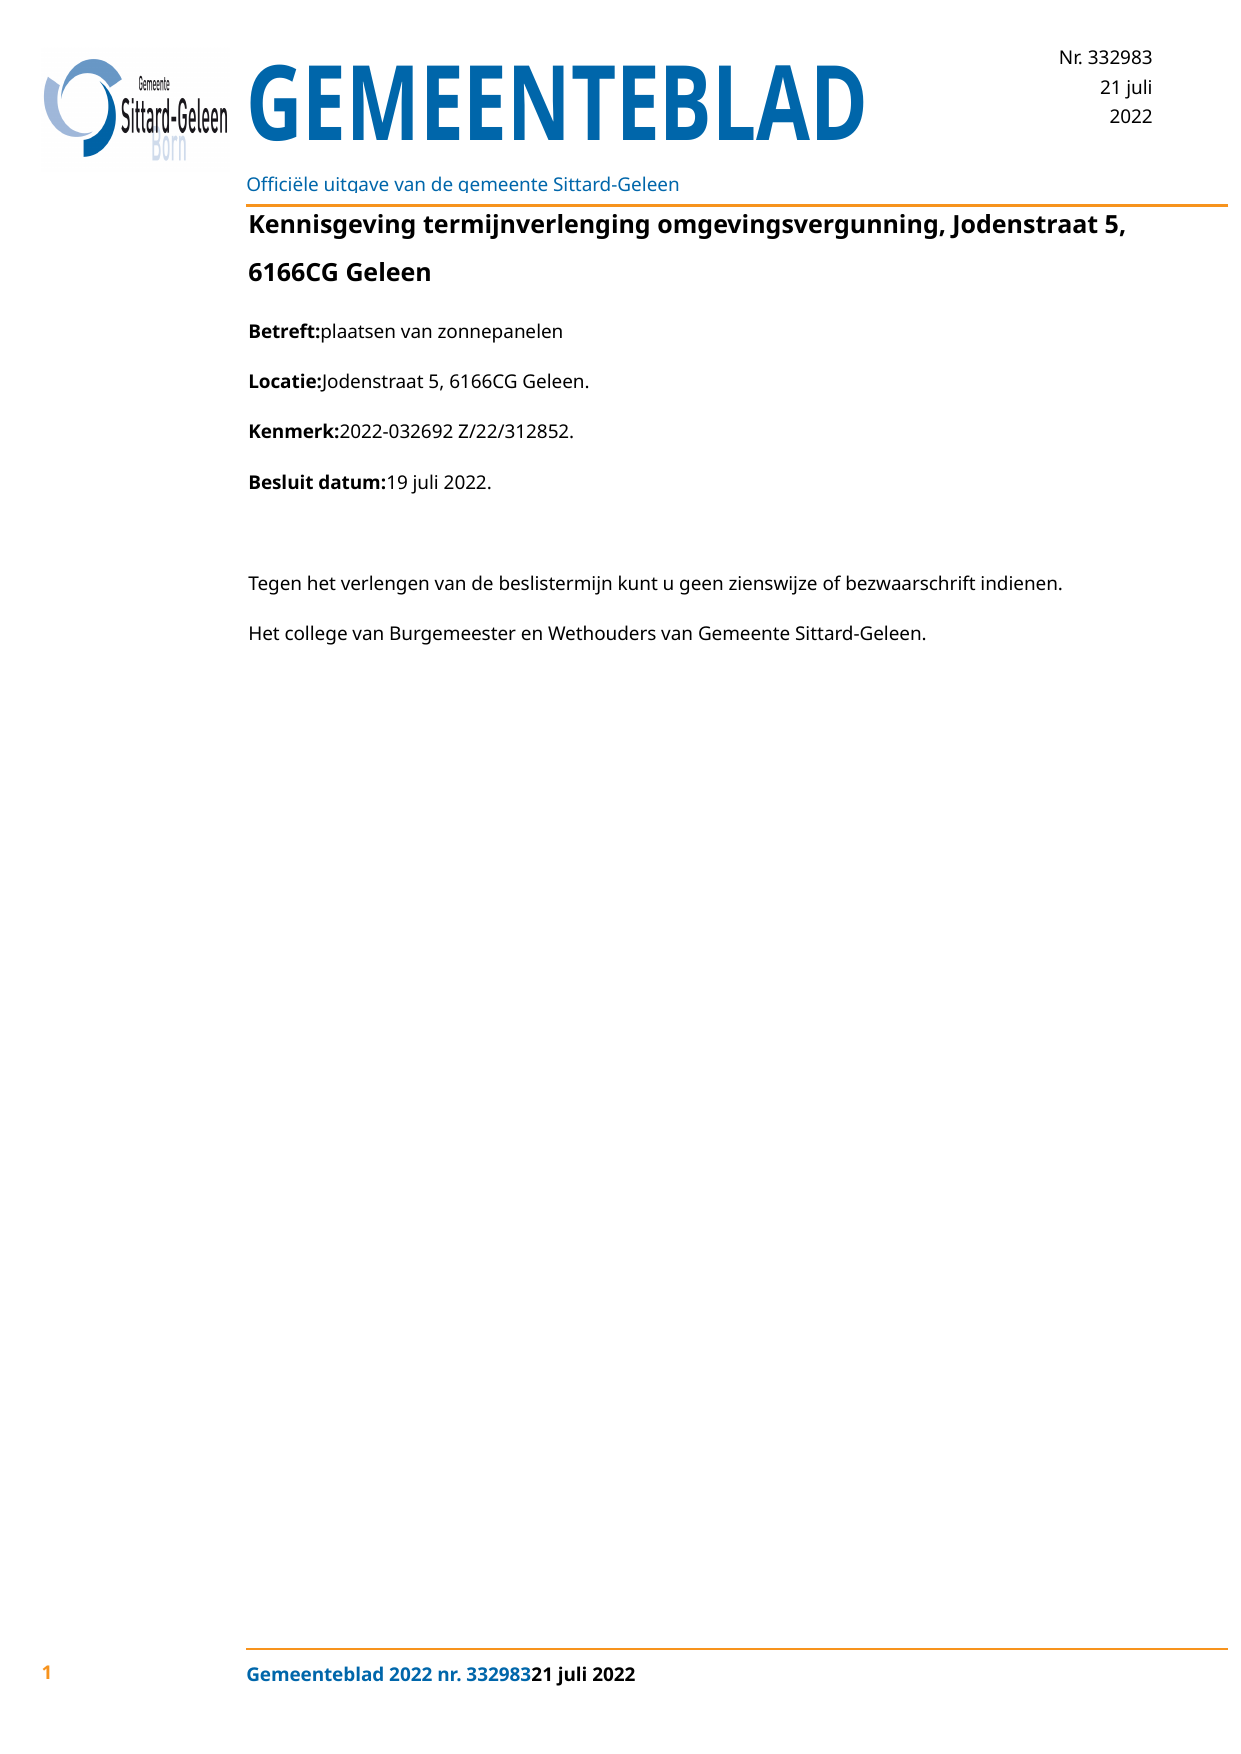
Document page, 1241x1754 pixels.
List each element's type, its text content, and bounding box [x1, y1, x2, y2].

text Kenmerk:2022-032692 Z/22/312852. [248, 419, 1152, 444]
text Het college van Burgemeester en Wethouders van Gemeente Sittard-Geleen. [248, 620, 1152, 646]
text Kennisgeving termijnverlenging omgevingsvergunning, Jodenstraat 5, 6166CG Geleen [248, 207, 1152, 288]
text Tegen het verlengen van de beslistermijn kunt u geen zienswijze of bezwaarschrift indienen. [248, 570, 1152, 596]
text Betreft:plaatsen van zonnepanelen [248, 318, 1152, 344]
picture [41, 47, 231, 172]
text Locatie:Jodenstraat 5, 6166CG Geleen. [248, 368, 1152, 394]
text Besluit datum:19 juli 2022. [248, 469, 1152, 495]
